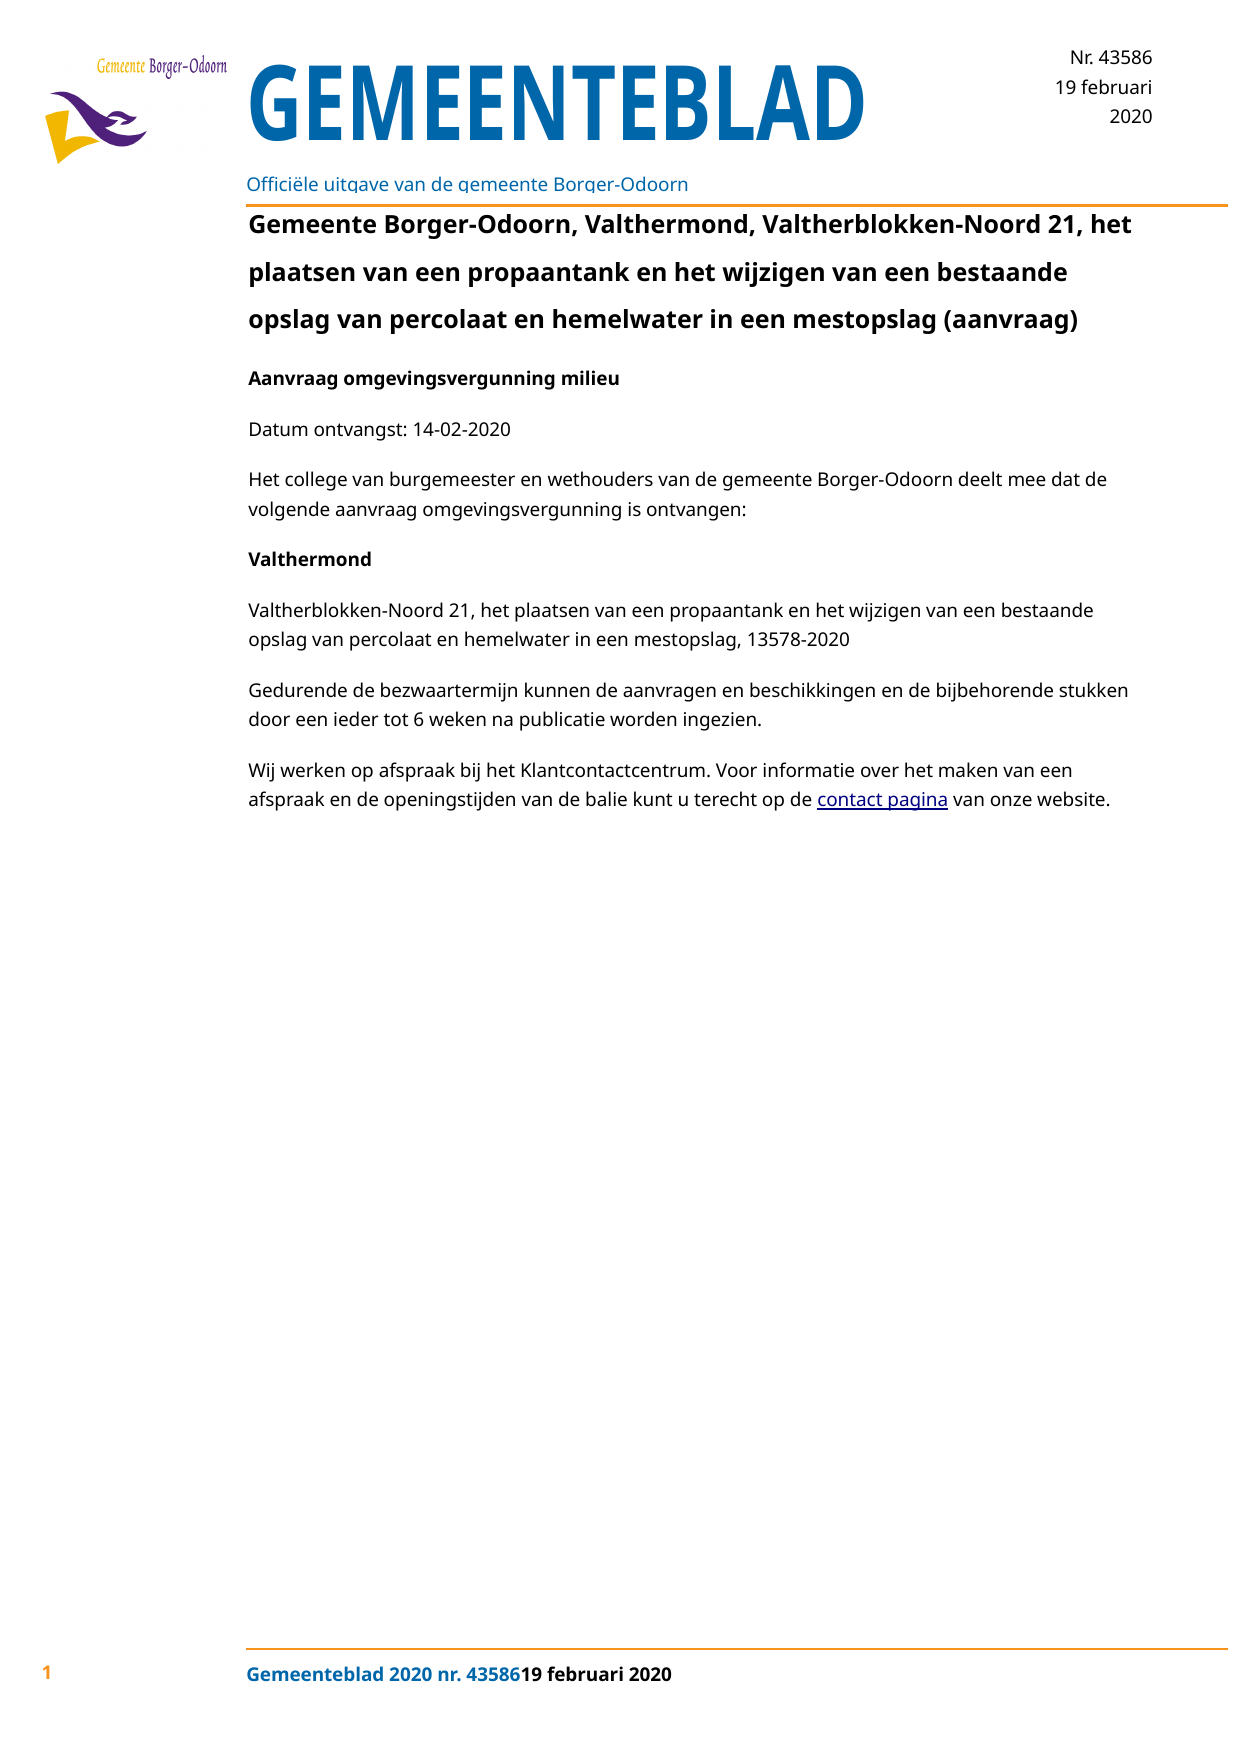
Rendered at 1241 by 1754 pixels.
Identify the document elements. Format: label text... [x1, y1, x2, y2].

text Het college van burgemeester en wethouders van de gemeente Borger-Odoorn deelt mee dat de volgende aanvraag omgevingsvergunning is ontvangen: [248, 466, 1152, 522]
text Valtherblokken-Noord 21, het plaatsen van een propaantank en het wijzigen van een bestaande opslag van percolaat en hemelwater in een mestopslag, 13578-2020 [248, 597, 1152, 652]
text Datum ontvangst: 14-02-2020 [248, 416, 1152, 442]
text Wij werken op afspraak bij het Klantcontactcentrum. Voor informatie over het maken van een afspraak en de openingstijden van de balie kunt u terecht op de contact pagina van onze website. [248, 757, 1152, 812]
picture [41, 47, 231, 172]
text Aanvraag omgevingsvergunning milieu [248, 366, 1152, 391]
text Gemeente Borger-Odoorn, Valthermond, Valtherblokken-Noord 21, het plaatsen van een propaantank en het wijzigen van een bestaande opslag van percolaat en hemelwater in een mestopslag (aanvraag) [248, 207, 1152, 336]
text Valthermond [248, 546, 1152, 572]
text Gedurende de bezwaartermijn kunnen de aanvragen en beschikkingen en de bijbehorende stukken door een ieder tot 6 weken na publicatie worden ingezien. [248, 677, 1152, 732]
